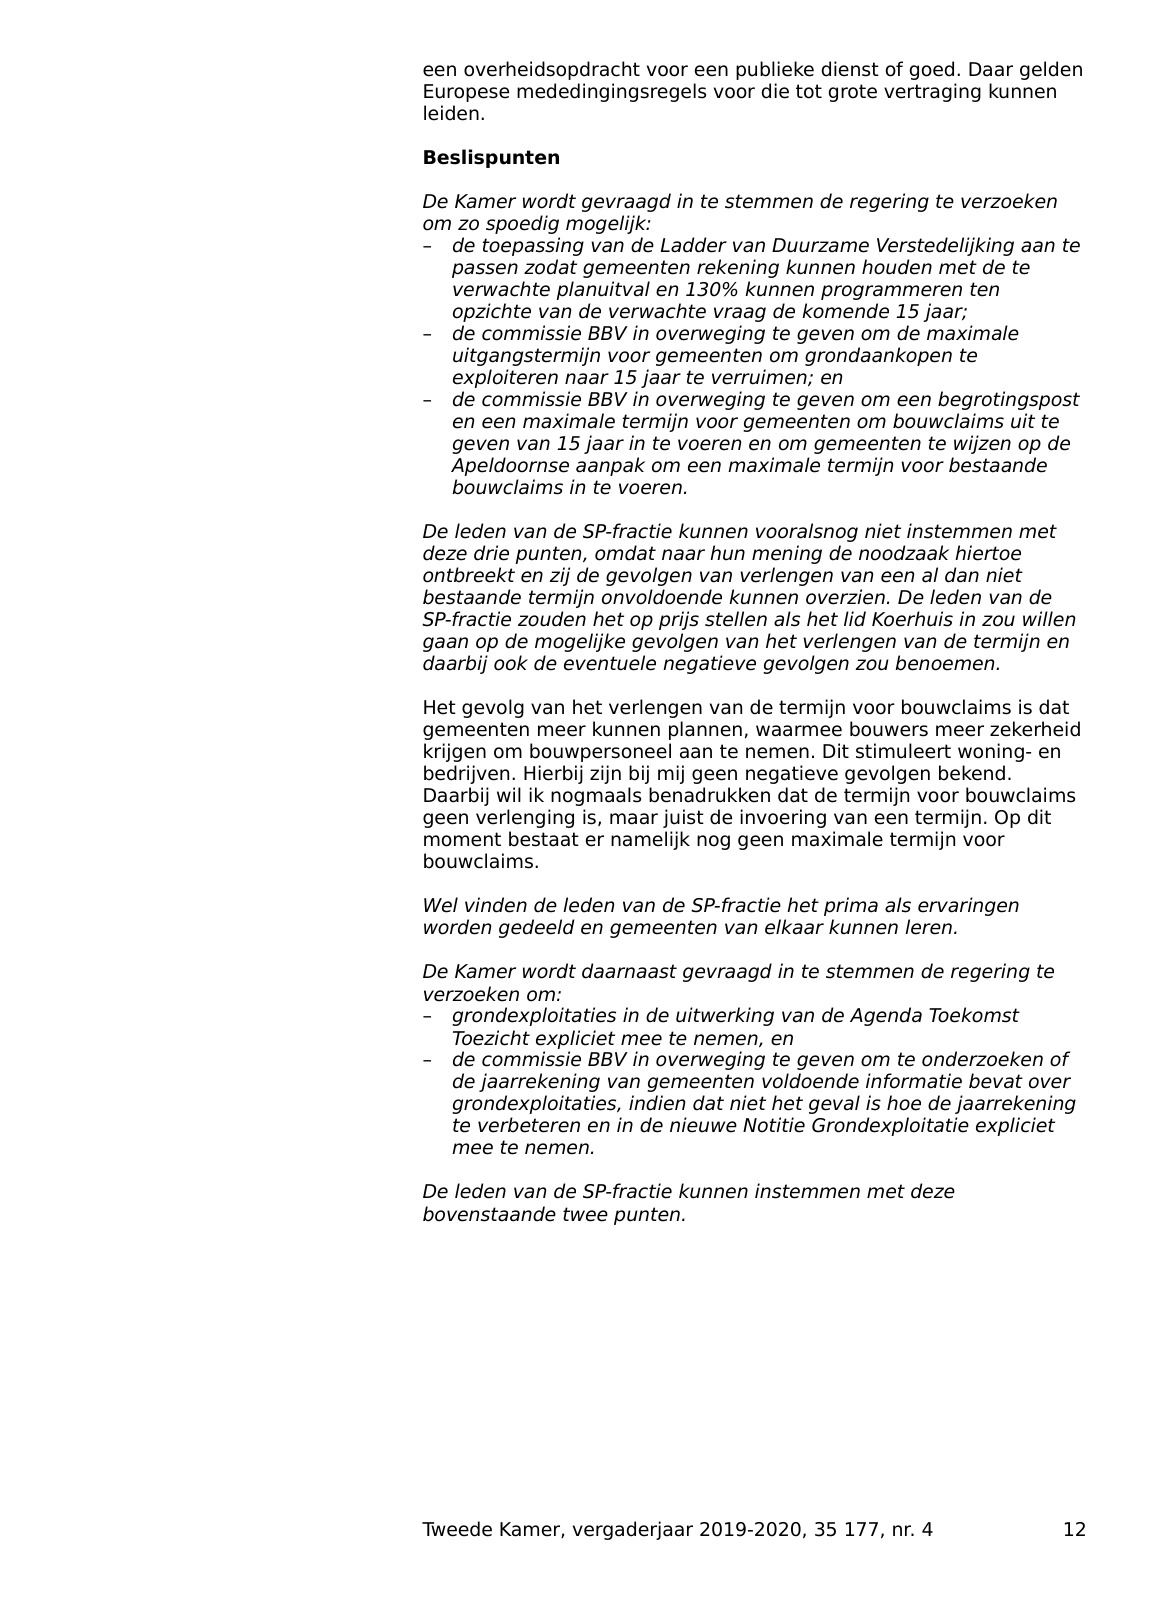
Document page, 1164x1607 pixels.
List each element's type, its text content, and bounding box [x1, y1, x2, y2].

text – de toepassing van de Ladder van Duurzame Verstedelijking aan te passen zodat gemeenten rekening kunnen houden met de te verwachte planuitval en 130% kunnen programmeren ten opzichte van de verwachte vraag de komende 15 jaar; [422, 235, 1087, 323]
text De Kamer wordt gevraagd in te stemmen de regering te verzoeken om zo spoedig mogelijk: [422, 191, 1087, 235]
text De leden van de SP-fractie kunnen vooralsnog niet instemmen met deze drie punten, omdat naar hun mening de noodzaak hiertoe ontbreekt en zij de gevolgen van verlengen van een al dan niet bestaande termijn onvoldoende kunnen overzien. De leden van de SP-fractie zouden het op prijs stellen als het lid Koerhuis in zou willen gaan op de mogelijke gevolgen van het verlengen van de termijn en daarbij ook de eventuele negatieve gevolgen zou benoemen. [422, 521, 1087, 675]
subtitle Beslispunten [422, 147, 1087, 169]
text Het gevolg van het verlengen van de termijn voor bouwclaims is dat gemeenten meer kunnen plannen, waarmee bouwers meer zekerheid krijgen om bouwpersoneel aan te nemen. Dit stimuleert woning- en bedrijven. Hierbij zijn bij mij geen negatieve gevolgen bekend. Daarbij wil ik nogmaals benadrukken dat de termijn voor bouwclaims geen verlenging is, maar juist de invoering van een termijn. Op dit moment bestaat er namelijk nog geen maximale termijn voor bouwclaims. [422, 697, 1087, 873]
text een overheidsopdracht voor een publieke dienst of goed. Daar gelden Europese mededingingsregels voor die tot grote vertraging kunnen leiden. [422, 59, 1087, 125]
text Wel vinden de leden van de SP-fractie het prima als ervaringen worden gedeeld en gemeenten van elkaar kunnen leren. [422, 895, 1087, 939]
text – de commissie BBV in overweging te geven om de maximale uitgangstermijn voor gemeenten om grondaankopen te exploiteren naar 15 jaar te verruimen; en [422, 323, 1087, 389]
text De leden van de SP-fractie kunnen instemmen met deze bovenstaande twee punten. [422, 1181, 1087, 1225]
text – de commissie BBV in overweging te geven om een begrotingspost en een maximale termijn voor gemeenten om bouwclaims uit te geven van 15 jaar in te voeren en om gemeenten te wijzen op de Apeldoornse aanpak om een maximale termijn voor bestaande bouwclaims in te voeren. [422, 389, 1087, 499]
text De Kamer wordt daarnaast gevraagd in te stemmen de regering te verzoeken om: [422, 961, 1087, 1005]
text – grondexploitaties in de uitwerking van de Agenda Toekomst Toezicht expliciet mee te nemen, en [422, 1005, 1087, 1049]
text – de commissie BBV in overweging te geven om te onderzoeken of de jaarrekening van gemeenten voldoende informatie bevat over grondexploitaties, indien dat niet het geval is hoe de jaarrekening te verbeteren en in de nieuwe Notitie Grondexploitatie expliciet mee te nemen. [422, 1049, 1087, 1159]
